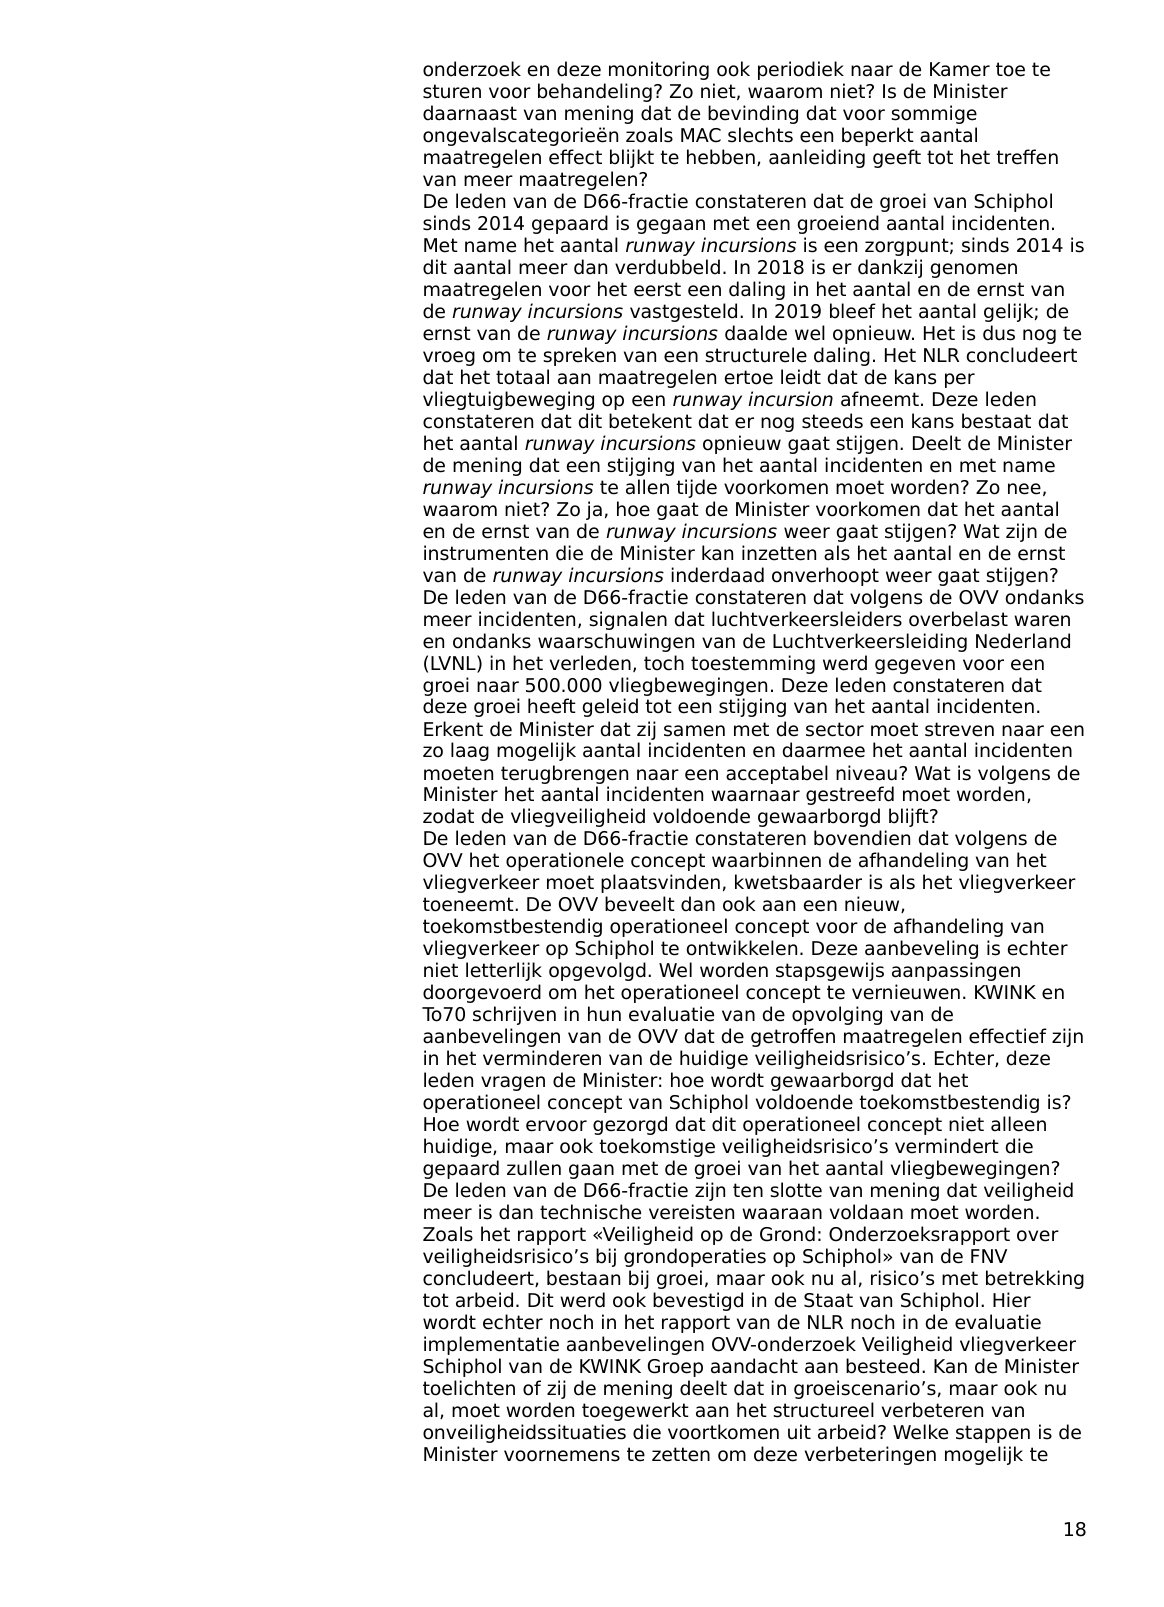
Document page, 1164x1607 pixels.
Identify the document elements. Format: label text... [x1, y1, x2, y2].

text De leden van de D66-fractie constateren dat de groei van Schiphol sinds 2014 gepaard is gegaan met een groeiend aantal incidenten. Met name het aantal runway incursions is een zorgpunt; sinds 2014 is dit aantal meer dan verdubbeld. In 2018 is er dankzij genomen maatregelen voor het eerst een daling in het aantal en de ernst van de runway incursions vastgesteld. In 2019 bleef het aantal gelijk; de ernst van de runway incursions daalde wel opnieuw. Het is dus nog te vroeg om te spreken van een structurele daling. Het NLR concludeert dat het totaal aan maatregelen ertoe leidt dat de kans per vliegtuigbeweging op een runway incursion afneemt. Deze leden constateren dat dit betekent dat er nog steeds een kans bestaat dat het aantal runway incursions opnieuw gaat stijgen. Deelt de Minister de mening dat een stijging van het aantal incidenten en met name runway incursions te allen tijde voorkomen moet worden? Zo nee, waarom niet? Zo ja, hoe gaat de Minister voorkomen dat het aantal en de ernst van de runway incursions weer gaat stijgen? Wat zijn de instrumenten die de Minister kan inzetten als het aantal en de ernst van de runway incursions inderdaad onverhoopt weer gaat stijgen? [422, 191, 1087, 587]
text onderzoek en deze monitoring ook periodiek naar de Kamer toe te sturen voor behandeling? Zo niet, waarom niet? Is de Minister daarnaast van mening dat de bevinding dat voor sommige ongevalscategorieën zoals MAC slechts een beperkt aantal maatregelen effect blijkt te hebben, aanleiding geeft tot het treffen van meer maatregelen? [422, 59, 1087, 191]
text De leden van de D66-fractie zijn ten slotte van mening dat veiligheid meer is dan technische vereisten waaraan voldaan moet worden. Zoals het rapport «Veiligheid op de Grond: Onderzoeksrapport over veiligheidsrisico’s bij grondoperaties op Schiphol» van de FNV concludeert, bestaan bij groei, maar ook nu al, risico’s met betrekking tot arbeid. Dit werd ook bevestigd in de Staat van Schiphol. Hier wordt echter noch in het rapport van de NLR noch in de evaluatie implementatie aanbevelingen OVV-onderzoek Veiligheid vliegverkeer Schiphol van de KWINK Groep aandacht aan besteed. Kan de Minister toelichten of zij de mening deelt dat in groeiscenario’s, maar ook nu al, moet worden toegewerkt aan het structureel verbeteren van onveiligheidssituaties die voortkomen uit arbeid? Welke stappen is de Minister voornemens te zetten om deze verbeteringen mogelijk te [422, 1180, 1087, 1466]
text De leden van de D66-fractie constateren bovendien dat volgens de OVV het operationele concept waarbinnen de afhandeling van het vliegverkeer moet plaatsvinden, kwetsbaarder is als het vliegverkeer toeneemt. De OVV beveelt dan ook aan een nieuw, toekomstbestendig operationeel concept voor de afhandeling van vliegverkeer op Schiphol te ontwikkelen. Deze aanbeveling is echter niet letterlijk opgevolgd. Wel worden stapsgewijs aanpassingen doorgevoerd om het operationeel concept te vernieuwen. KWINK en To70 schrijven in hun evaluatie van de opvolging van de aanbevelingen van de OVV dat de getroffen maatregelen effectief zijn in het verminderen van de huidige veiligheidsrisico’s. Echter, deze leden vragen de Minister: hoe wordt gewaarborgd dat het operationeel concept van Schiphol voldoende toekomstbestendig is? Hoe wordt ervoor gezorgd dat dit operationeel concept niet alleen huidige, maar ook toekomstige veiligheidsrisico’s vermindert die gepaard zullen gaan met de groei van het aantal vliegbewegingen? [422, 828, 1087, 1180]
text De leden van de D66-fractie constateren dat volgens de OVV ondanks meer incidenten, signalen dat luchtverkeersleiders overbelast waren en ondanks waarschuwingen van de Luchtverkeersleiding Nederland (LVNL) in het verleden, toch toestemming werd gegeven voor een groei naar 500.000 vliegbewegingen. Deze leden constateren dat deze groei heeft geleid tot een stijging van het aantal incidenten. Erkent de Minister dat zij samen met de sector moet streven naar een zo laag mogelijk aantal incidenten en daarmee het aantal incidenten moeten terugbrengen naar een acceptabel niveau? Wat is volgens de Minister het aantal incidenten waarnaar gestreefd moet worden, zodat de vliegveiligheid voldoende gewaarborgd blijft? [422, 587, 1087, 828]
